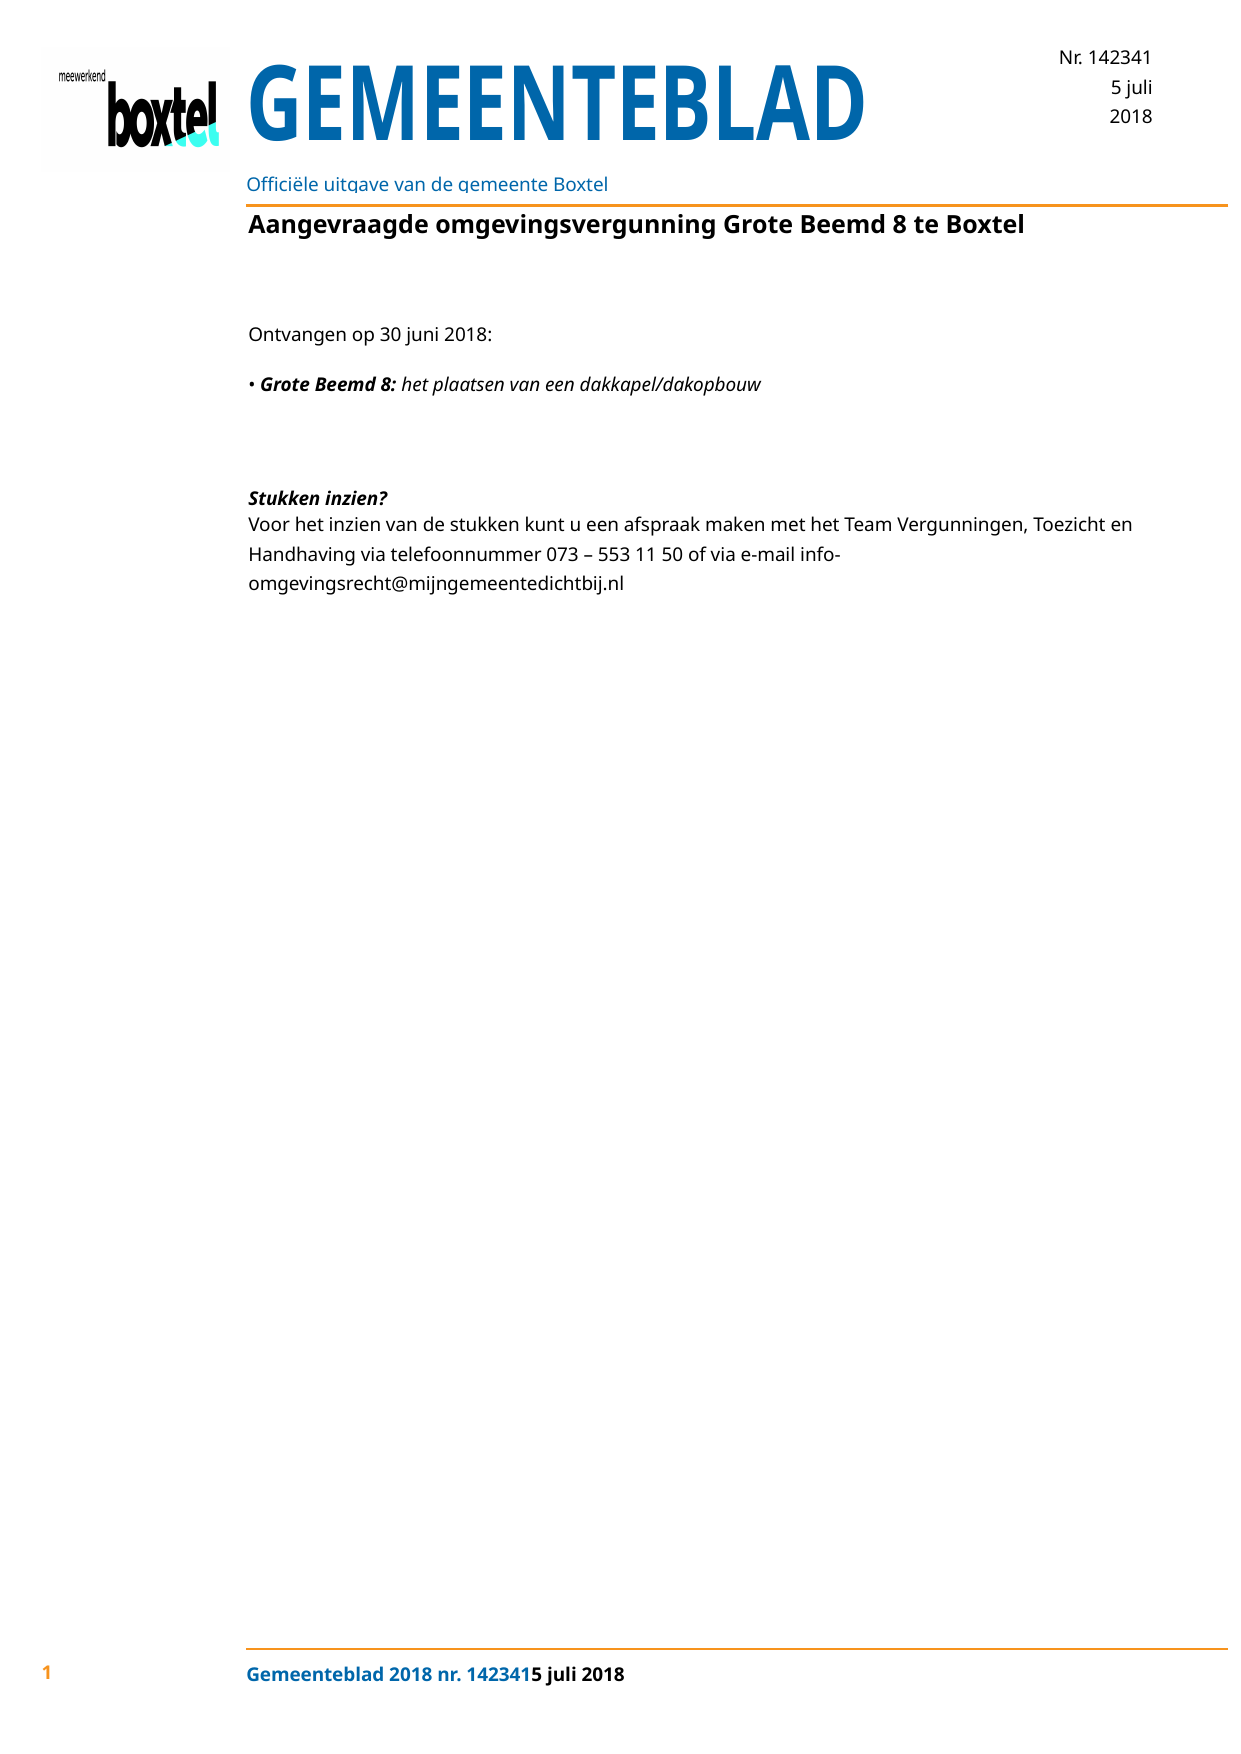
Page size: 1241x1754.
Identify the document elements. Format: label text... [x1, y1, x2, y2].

text Ontvangen op 30 juni 2018: [248, 321, 1152, 346]
text Aangevraagde omgevingsvergunning Grote Beemd 8 te Boxtel [248, 207, 1152, 241]
picture [41, 47, 231, 172]
text • Grote Beemd 8: het plaatsen van een dakkapel/dakopbouw [248, 371, 1152, 397]
text Voor het inzien van de stukken kunt u een afspraak maken met het Team Vergunningen, Toezicht en Handhaving via telefoonnummer 073 – 553 11 50 of via e-mail info-omgevingsrecht@mijngemeentedichtbij.nl [248, 511, 1152, 596]
text Stukken inzien? [248, 486, 1152, 511]
